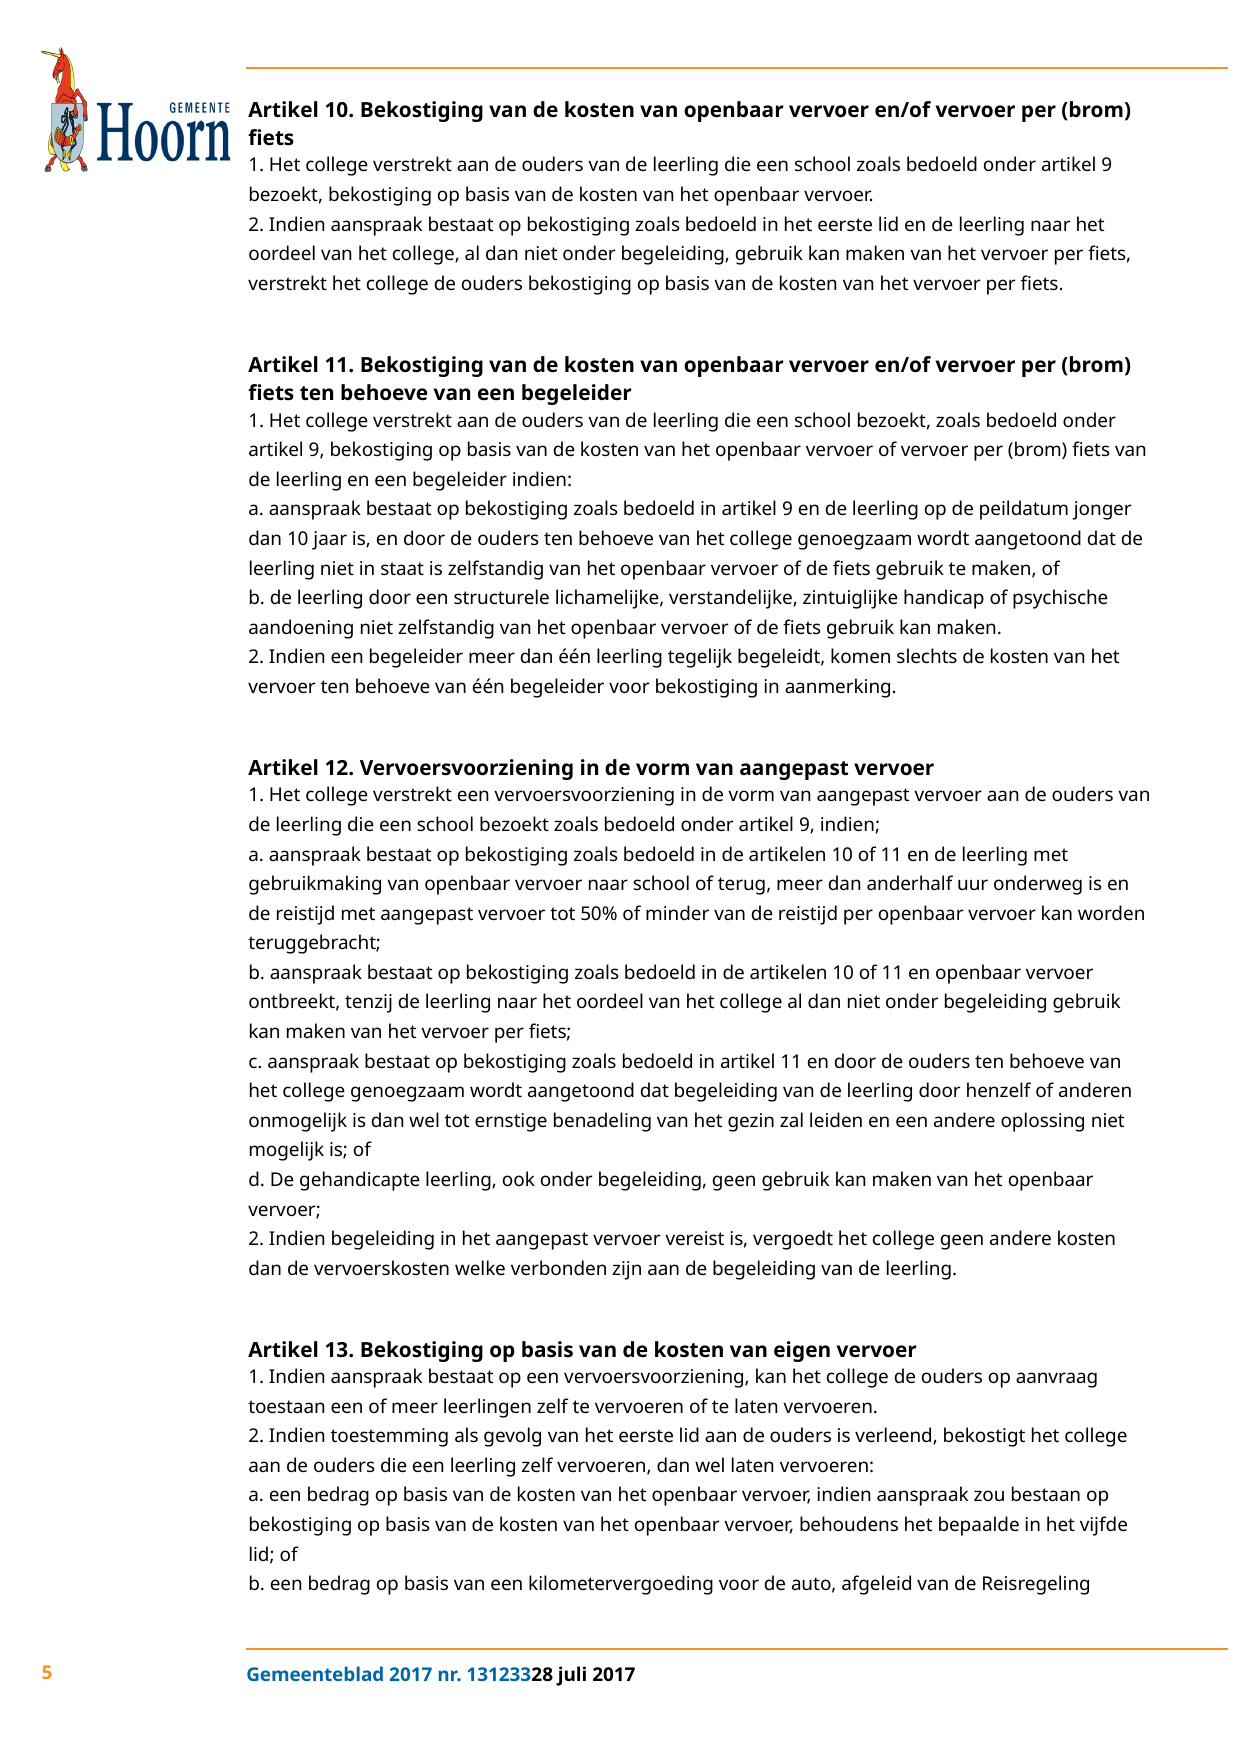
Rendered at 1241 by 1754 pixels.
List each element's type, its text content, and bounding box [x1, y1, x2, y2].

text 1. Het college verstrekt een vervoersvoorziening in de vorm van aangepast vervoer aan de ouders van de leerling die een school bezoekt zoals bedoeld onder artikel 9, indien; [248, 782, 1152, 837]
text b. aanspraak bestaat op bekostiging zoals bedoeld in de artikelen 10 of 11 en openbaar vervoer ontbreekt, tenzij de leerling naar het oordeel van het college al dan niet onder begeleiding gebruik kan maken van het vervoer per fiets; [248, 959, 1152, 1044]
text Artikel 13. Bekostiging op basis van de kosten van eigen vervoer [248, 1335, 1152, 1363]
text a. aanspraak bestaat op bekostiging zoals bedoeld in de artikelen 10 of 11 en de leerling met gebruikmaking van openbaar vervoer naar school of terug, meer dan anderhalf uur onderweg is en de reistijd met aangepast vervoer tot 50% of minder van de reistijd per openbaar vervoer kan worden teruggebracht; [248, 841, 1152, 955]
text Artikel 11. Bekostiging van de kosten van openbaar vervoer en/of vervoer per (brom) fiets ten behoeve van een begeleider [248, 350, 1152, 407]
text d. De gehandicapte leerling, ook onder begeleiding, geen gebruik kan maken van het openbaar vervoer; [248, 1166, 1152, 1221]
text b. de leerling door een structurele lichamelijke, verstandelijke, zintuiglijke handicap of psychische aandoening niet zelfstandig van het openbaar vervoer of de fiets gebruik kan maken. [248, 584, 1152, 640]
text Artikel 10. Bekostiging van de kosten van openbaar vervoer en/of vervoer per (brom) fiets [248, 95, 1152, 152]
text a. een bedrag op basis van de kosten van het openbaar vervoer, indien aanspraak zou bestaan op bekostiging op basis van de kosten van het openbaar vervoer, behoudens het bepaalde in het vijfde lid; of [248, 1482, 1152, 1567]
text Artikel 12. Vervoersvoorziening in de vorm van aangepast vervoer [248, 753, 1152, 782]
text a. aanspraak bestaat op bekostiging zoals bedoeld in artikel 9 en de leerling op de peildatum jonger dan 10 jaar is, en door de ouders ten behoeve van het college genoegzaam wordt aangetoond dat de leerling niet in staat is zelfstandig van het openbaar vervoer of de fiets gebruik te maken, of [248, 496, 1152, 581]
text c. aanspraak bestaat op bekostiging zoals bedoeld in artikel 11 en door de ouders ten behoeve van het college genoegzaam wordt aangetoond dat begeleiding van de leerling door henzelf of anderen onmogelijk is dan wel tot ernstige benadeling van het gezin zal leiden en een andere oplossing niet mogelijk is; of [248, 1048, 1152, 1162]
text b. een bedrag op basis van een kilometervergoeding voor de auto, afgeleid van de Reisregeling [248, 1570, 1152, 1596]
text 2. Indien een begeleider meer dan één leerling tegelijk begeleidt, komen slechts de kosten van het vervoer ten behoeve van één begeleider voor bekostiging in aanmerking. [248, 643, 1152, 699]
picture [41, 47, 231, 172]
text 2. Indien toestemming als gevolg van het eerste lid aan de ouders is verleend, bekostigt het college aan de ouders die een leerling zelf vervoeren, dan wel laten vervoeren: [248, 1422, 1152, 1478]
text 2. Indien begeleiding in het aangepast vervoer vereist is, vergoedt het college geen andere kosten dan de vervoerskosten welke verbonden zijn aan de begeleiding van de leerling. [248, 1225, 1152, 1281]
text 1. Het college verstrekt aan de ouders van de leerling die een school zoals bedoeld onder artikel 9 bezoekt, bekostiging op basis van de kosten van het openbaar vervoer. [248, 152, 1152, 207]
text 1. Indien aanspraak bestaat op een vervoersvoorziening, kan het college de ouders op aanvraag toestaan een of meer leerlingen zelf te vervoeren of te laten vervoeren. [248, 1363, 1152, 1419]
text 2. Indien aanspraak bestaat op bekostiging zoals bedoeld in het eerste lid en de leerling naar het oordeel van het college, al dan niet onder begeleiding, gebruik kan maken van het vervoer per fiets, verstrekt het college de ouders bekostiging op basis van de kosten van het vervoer per fiets. [248, 211, 1152, 296]
text 1. Het college verstrekt aan de ouders van de leerling die een school bezoekt, zoals bedoeld onder artikel 9, bekostiging op basis van de kosten van het openbaar vervoer of vervoer per (brom) fiets van de leerling en een begeleider indien: [248, 407, 1152, 492]
